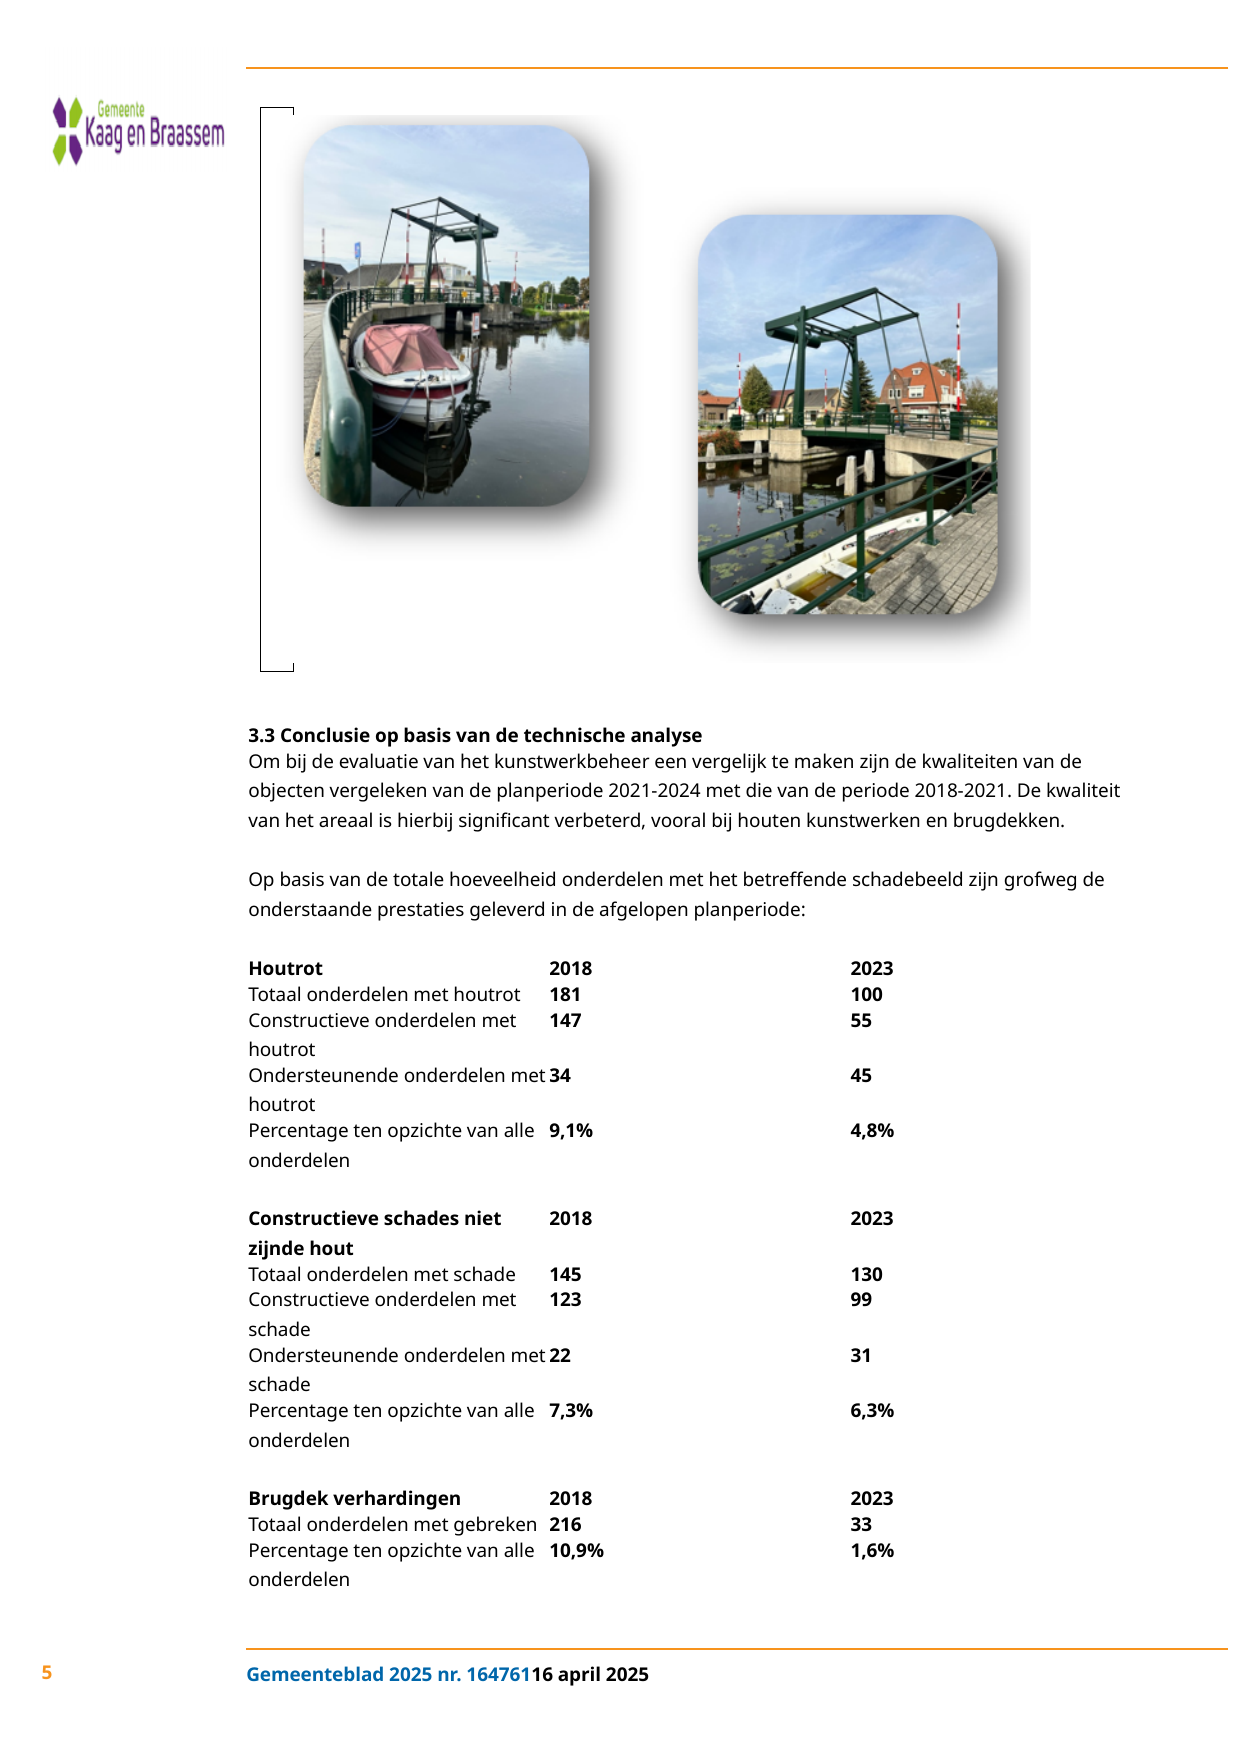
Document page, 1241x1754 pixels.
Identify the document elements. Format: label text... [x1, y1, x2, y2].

table_header Brugdek verhardingen [248, 1486, 549, 1511]
table_cell Totaal onderdelen met gebreken [248, 1511, 549, 1537]
table_cell 10,9% [549, 1537, 850, 1592]
table_cell Ondersteunende onderdelen met houtrot [248, 1062, 549, 1117]
table_cell Constructieve onderdelen met schade [248, 1287, 549, 1342]
table_cell 123 [549, 1287, 850, 1342]
picture [41, 47, 231, 172]
table_cell Percentage ten opzichte van alle onderdelen [248, 1118, 549, 1173]
table_cell 34 [549, 1062, 850, 1117]
table_header 2023 [850, 955, 1152, 981]
table_cell 100 [850, 981, 1152, 1007]
table_cell 6,3% [850, 1397, 1152, 1453]
table_cell 7,3% [549, 1397, 850, 1453]
table_cell 216 [549, 1511, 850, 1537]
text Op basis van de totale hoeveelheid onderdelen met het betreffende schadebeeld zijn grofweg de onderstaande prestaties geleverd in de afgelopen planperiode: [248, 866, 1152, 922]
table_cell Totaal onderdelen met houtrot [248, 981, 549, 1007]
table_cell Percentage ten opzichte van alle onderdelen [248, 1537, 549, 1592]
table_cell Percentage ten opzichte van alle onderdelen [248, 1397, 549, 1453]
table_cell 45 [850, 1062, 1152, 1117]
table_header 2023 [850, 1206, 1152, 1261]
table_cell 31 [850, 1342, 1152, 1397]
table_cell 130 [850, 1261, 1152, 1287]
text Om bij de evaluatie van het kunstwerkbeheer een vergelijk te maken zijn de kwaliteiten van de objecten vergeleken van de planperiode 2021-2024 met die van de periode 2018-2021. De kwaliteit van het areaal is hierbij significant verbeterd, vooral bij houten kunstwerken en brugdekken. [248, 748, 1152, 833]
table_cell Ondersteunende onderdelen met schade [248, 1342, 549, 1397]
table_cell 22 [549, 1342, 850, 1397]
picture [268, 115, 1031, 663]
table_cell 147 [549, 1007, 850, 1062]
table_header Constructieve schades niet zijnde hout [248, 1206, 549, 1261]
table_cell 33 [850, 1511, 1152, 1537]
table_header 2023 [850, 1486, 1152, 1511]
table_cell 1,6% [850, 1537, 1152, 1592]
table_cell 55 [850, 1007, 1152, 1062]
table_cell Totaal onderdelen met schade [248, 1261, 549, 1287]
table_header 2018 [549, 955, 850, 981]
table_header 2018 [549, 1486, 850, 1511]
table_header Houtrot [248, 955, 549, 981]
table_header 2018 [549, 1206, 850, 1261]
table_cell 99 [850, 1287, 1152, 1342]
text 3.3 Conclusie op basis van de technische analyse [248, 722, 1152, 748]
table_cell 145 [549, 1261, 850, 1287]
table_cell 181 [549, 981, 850, 1007]
table_cell Constructieve onderdelen met houtrot [248, 1007, 549, 1062]
table_cell 4,8% [850, 1118, 1152, 1173]
table_cell 9,1% [549, 1118, 850, 1173]
